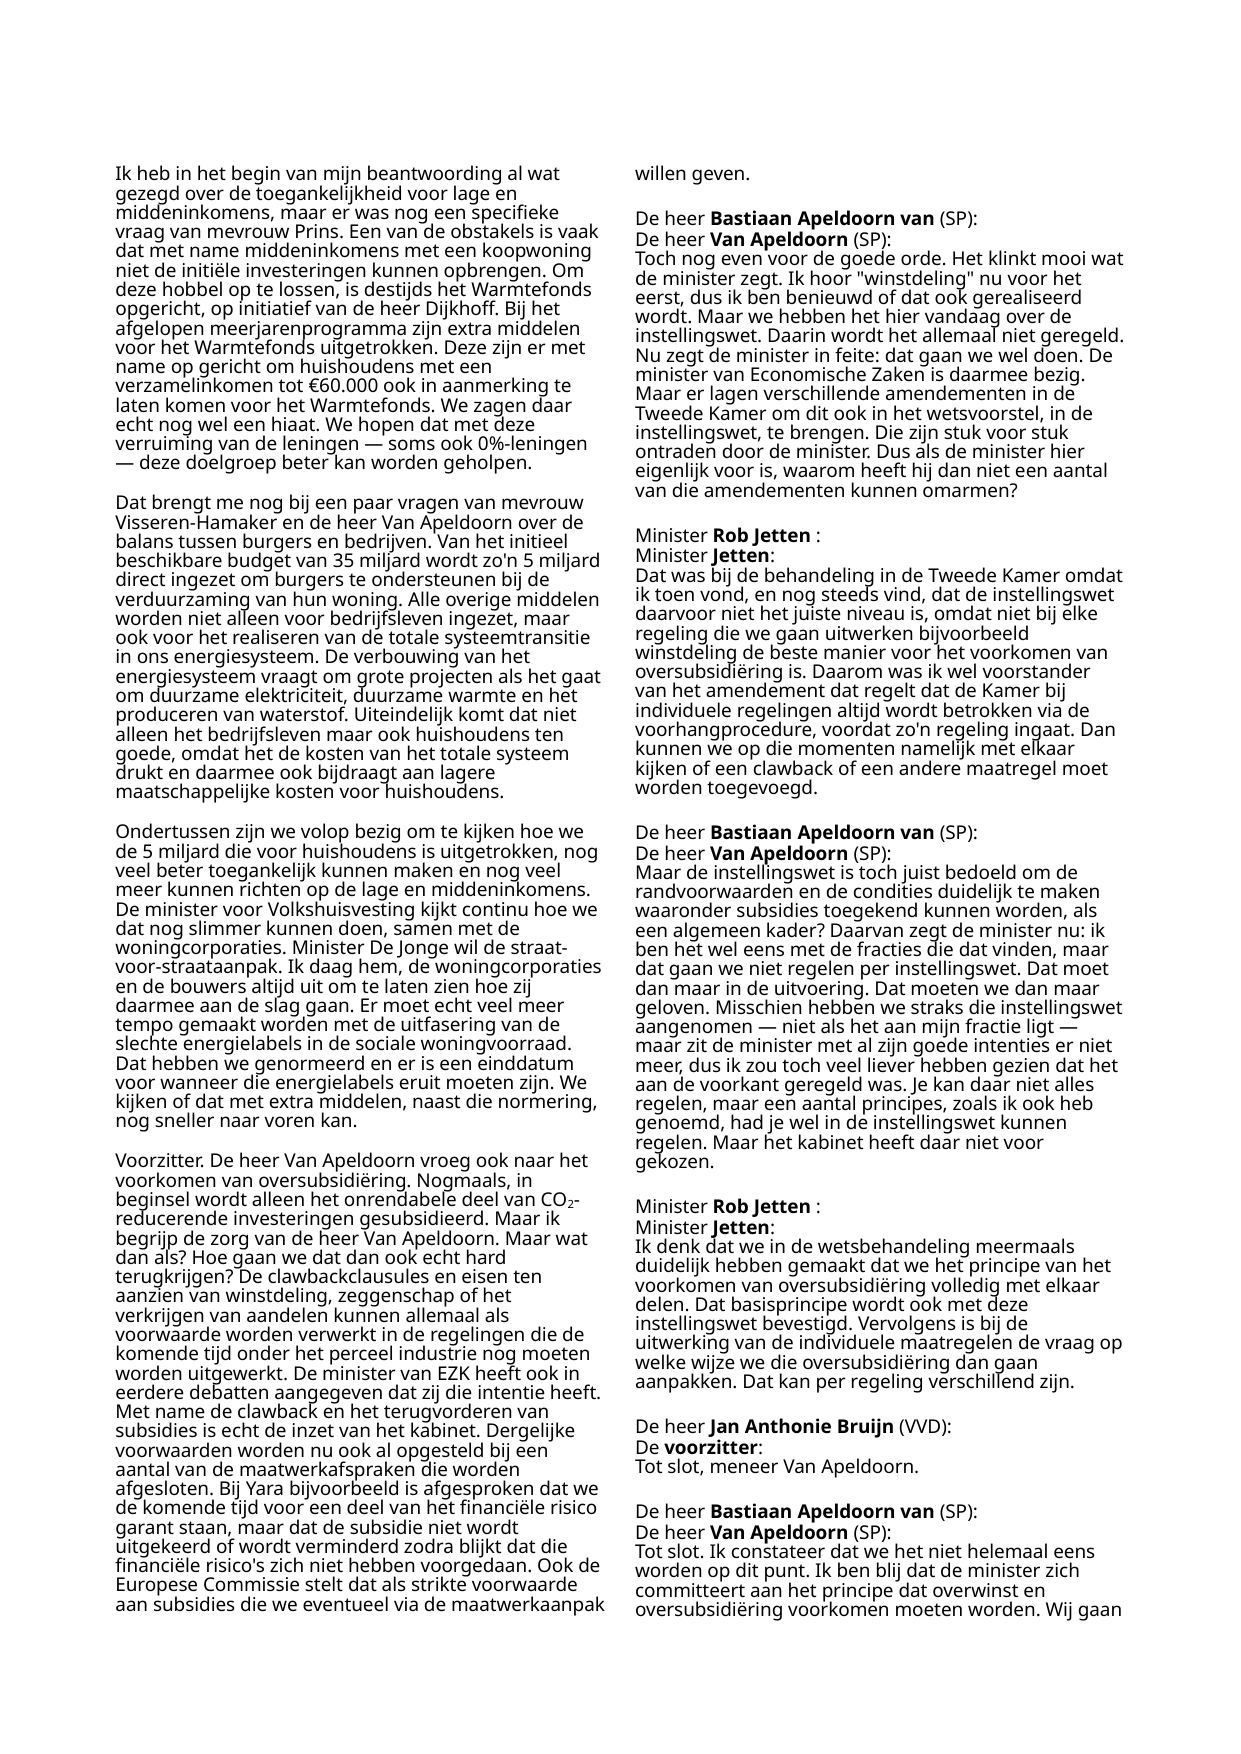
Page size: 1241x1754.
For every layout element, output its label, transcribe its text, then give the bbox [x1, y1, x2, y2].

text De heer Van Apeldoorn (SP): [635, 231, 1125, 250]
text willen geven. [635, 165, 1125, 184]
text De heer Bastiaan Apeldoorn van (SP): [635, 205, 1125, 231]
text Voorzitter. De heer Van Apeldoorn vroeg ook naar het voorkomen van oversubsidiëring. Nogmaals, in beginsel wordt alleen het onrendabele deel van CO2-reducerende investeringen gesubsidieerd. Maar ik begrijp de zorg van de heer Van Apeldoorn. Maar wat dan als? Hoe gaan we dat dan ook echt hard terugkrijgen? De clawbackclausules en eisen ten aanzien van winstdeling, zeggenschap of het verkrijgen van aandelen kunnen allemaal als voorwaarde worden verwerkt in de regelingen die de komende tijd onder het perceel industrie nog moeten worden uitgewerkt. De minister van EZK heeft ook in eerdere debatten aangegeven dat zij die intentie heeft. Met name de clawback en het terugvorderen van subsidies is echt de inzet van het kabinet. Dergelijke voorwaarden worden nu ook al opgesteld bij een aantal van de maatwerkafspraken die worden afgesloten. Bij Yara bijvoorbeeld is afgesproken dat we de komende tijd voor een deel van het financiële risico garant staan, maar dat de subsidie niet wordt uitgekeerd of wordt verminderd zodra blijkt dat die financiële risico's zich niet hebben voorgedaan. Ook de Europese Commissie stelt dat als strikte voorwaarde aan subsidies die we eventueel via de maatwerkaanpak [115, 1152, 605, 1615]
text Tot slot. Ik constateer dat we het niet helemaal eens worden op dit punt. Ik ben blij dat de minister zich committeert aan het principe dat overwinst en oversubsidiëring voorkomen moeten worden. Wij gaan [635, 1543, 1125, 1620]
text Dat brengt me nog bij een paar vragen van mevrouw Visseren-Hamaker en de heer Van Apeldoorn over de balans tussen burgers en bedrijven. Van het initieel beschikbare budget van 35 miljard wordt zo'n 5 miljard direct ingezet om burgers te ondersteunen bij de verduurzaming van hun woning. Alle overige middelen worden niet alleen voor bedrijfsleven ingezet, maar ook voor het realiseren van de totale systeemtransitie in ons energiesysteem. De verbouwing van het energiesysteem vraagt om grote projecten als het gaat om duurzame elektriciteit, duurzame warmte en het produceren van waterstof. Uiteindelijk komt dat niet alleen het bedrijfsleven maar ook huishoudens ten goede, omdat het de kosten van het totale systeem drukt en daarmee ook bijdraagt aan lagere maatschappelijke kosten voor huishoudens. [115, 494, 605, 803]
text De heer Van Apeldoorn (SP): [635, 844, 1125, 864]
text De heer Jan Anthonie Bruijn (VVD): [635, 1413, 1125, 1439]
text De voorzitter: [635, 1439, 1125, 1458]
text Minister Rob Jetten : [635, 1193, 1125, 1219]
text Ik heb in het begin van mijn beantwoording al wat gezegd over de toegankelijkheid voor lage en middeninkomens, maar er was nog een specifieke vraag van mevrouw Prins. Een van de obstakels is vaak dat met name middeninkomens met een koopwoning niet de initiële investeringen kunnen opbrengen. Om deze hobbel op te lossen, is destijds het Warmtefonds opgericht, op initiatief van de heer Dijkhoff. Bij het afgelopen meerjarenprogramma zijn extra middelen voor het Warmtefonds uitgetrokken. Deze zijn er met name op gericht om huishoudens met een verzamelinkomen tot €60.000 ook in aanmerking te laten komen voor het Warmtefonds. We zagen daar echt nog wel een hiaat. We hopen dat met deze verruiming van de leningen — soms ook 0%-leningen — deze doelgroep beter kan worden geholpen. [115, 165, 605, 474]
text Maar de instellingswet is toch juist bedoeld om de randvoorwaarden en de condities duidelijk te maken waaronder subsidies toegekend kunnen worden, als een algemeen kader? Daarvan zegt de minister nu: ik ben het wel eens met de fracties die dat vinden, maar dat gaan we niet regelen per instellingswet. Dat moet dan maar in de uitvoering. Dat moeten we dan maar geloven. Misschien hebben we straks die instellingswet aangenomen — niet als het aan mijn fractie ligt — maar zit de minister met al zijn goede intenties er niet meer, dus ik zou toch veel liever hebben gezien dat het aan de voorkant geregeld was. Je kan daar niet alles regelen, maar een aantal principes, zoals ik ook heb genoemd, had je wel in de instellingswet kunnen regelen. Maar het kabinet heeft daar niet voor gekozen. [635, 864, 1125, 1172]
text De heer Bastiaan Apeldoorn van (SP): [635, 1498, 1125, 1524]
text Dat was bij de behandeling in de Tweede Kamer omdat ik toen vond, en nog steeds vind, dat de instellingswet daarvoor niet het juiste niveau is, omdat niet bij elke regeling die we gaan uitwerken bijvoorbeeld winstdeling de beste manier voor het voorkomen van oversubsidiëring is. Daarom was ik wel voorstander van het amendement dat regelt dat de Kamer bij individuele regelingen altijd wordt betrokken via de voorhangprocedure, voordat zo'n regeling ingaat. Dan kunnen we op die momenten namelijk met elkaar kijken of een clawback of een andere maatregel moet worden toegevoegd. [635, 567, 1125, 798]
text Toch nog even voor de goede orde. Het klinkt mooi wat de minister zegt. Ik hoor "winstdeling" nu voor het eerst, dus ik ben benieuwd of dat ook gerealiseerd wordt. Maar we hebben het hier vandaag over de instellingswet. Daarin wordt het allemaal niet geregeld. Nu zegt de minister in feite: dat gaan we wel doen. De minister van Economische Zaken is daarmee bezig. Maar er lagen verschillende amendementen in de Tweede Kamer om dit ook in het wetsvoorstel, in de instellingswet, te brengen. Die zijn stuk voor stuk ontraden door de minister. Dus als de minister hier eigenlijk voor is, waarom heeft hij dan niet een aantal van die amendementen kunnen omarmen? [635, 250, 1125, 501]
text Minister Rob Jetten : [635, 522, 1125, 547]
text Minister Jetten: [635, 1219, 1125, 1238]
text Minister Jetten: [635, 547, 1125, 567]
text De heer Van Apeldoorn (SP): [635, 1524, 1125, 1543]
text Ondertussen zijn we volop bezig om te kijken hoe we de 5 miljard die voor huishoudens is uitgetrokken, nog veel beter toegankelijk kunnen maken en nog veel meer kunnen richten op de lage en middeninkomens. De minister voor Volkshuisvesting kijkt continu hoe we dat nog slimmer kunnen doen, samen met de woningcorporaties. Minister De Jonge wil de straat-voor-straataanpak. Ik daag hem, de woningcorporaties en de bouwers altijd uit om te laten zien hoe zij daarmee aan de slag gaan. Er moet echt veel meer tempo gemaakt worden met de uitfasering van de slechte energielabels in de sociale woningvoorraad. Dat hebben we genormeerd en er is een einddatum voor wanneer die energielabels eruit moeten zijn. We kijken of dat met extra middelen, naast die normering, nog sneller naar voren kan. [115, 823, 605, 1132]
text Tot slot, meneer Van Apeldoorn. [635, 1458, 1125, 1477]
text De heer Bastiaan Apeldoorn van (SP): [635, 819, 1125, 844]
text Ik denk dat we in de wetsbehandeling meermaals duidelijk hebben gemaakt dat we het principe van het voorkomen van oversubsidiëring volledig met elkaar delen. Dat basisprincipe wordt ook met deze instellingswet bevestigd. Vervolgens is bij de uitwerking van de individuele maatregelen de vraag op welke wijze we die oversubsidiëring dan gaan aanpakken. Dat kan per regeling verschillend zijn. [635, 1238, 1125, 1392]
